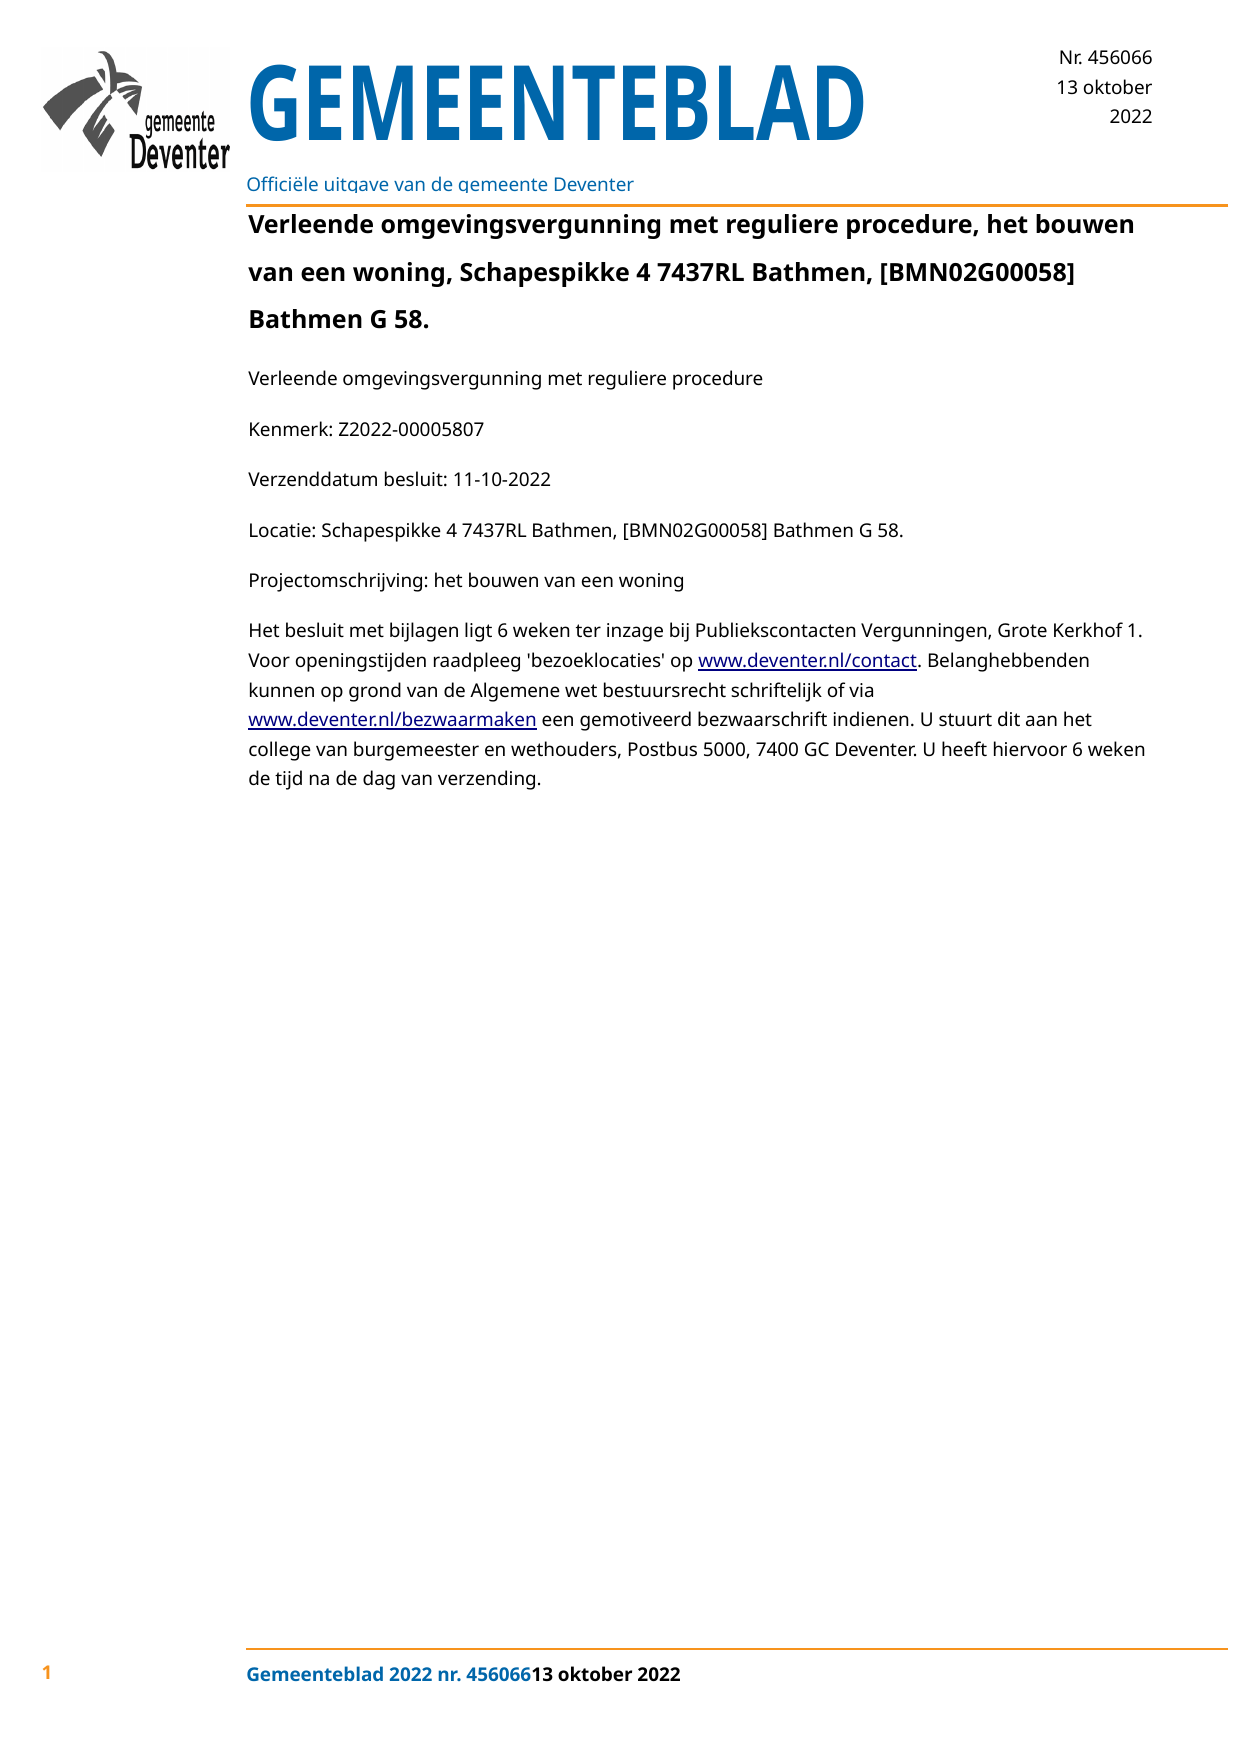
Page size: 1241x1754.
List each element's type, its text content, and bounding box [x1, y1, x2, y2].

text Verleende omgevingsvergunning met reguliere procedure [248, 366, 1152, 391]
text Locatie: Schapespikke 4 7437RL Bathmen, [BMN02G00058] Bathmen G 58. [248, 517, 1152, 542]
text Het besluit met bijlagen ligt 6 weken ter inzage bij Publiekscontacten Vergunningen, Grote Kerkhof 1. Voor openingstijden raadpleeg 'bezoeklocaties' op www.deventer.nl/contact. Belanghebbenden kunnen op grond van de Algemene wet bestuursrecht schriftelijk of via www.deventer.nl/bezwaarmaken een gemotiveerd bezwaarschrift indienen. U stuurt dit aan het college van burgemeester en wethouders, Postbus 5000, 7400 GC Deventer. U heeft hiervoor 6 weken de tijd na de dag van verzending. [248, 618, 1152, 791]
text Kenmerk: Z2022-00005807 [248, 416, 1152, 442]
text Verleende omgevingsvergunning met reguliere procedure, het bouwen van een woning, Schapespikke 4 7437RL Bathmen, [BMN02G00058] Bathmen G 58. [248, 207, 1152, 336]
picture [41, 47, 231, 172]
text Verzenddatum besluit: 11-10-2022 [248, 466, 1152, 492]
text Projectomschrijving: het bouwen van een woning [248, 567, 1152, 593]
